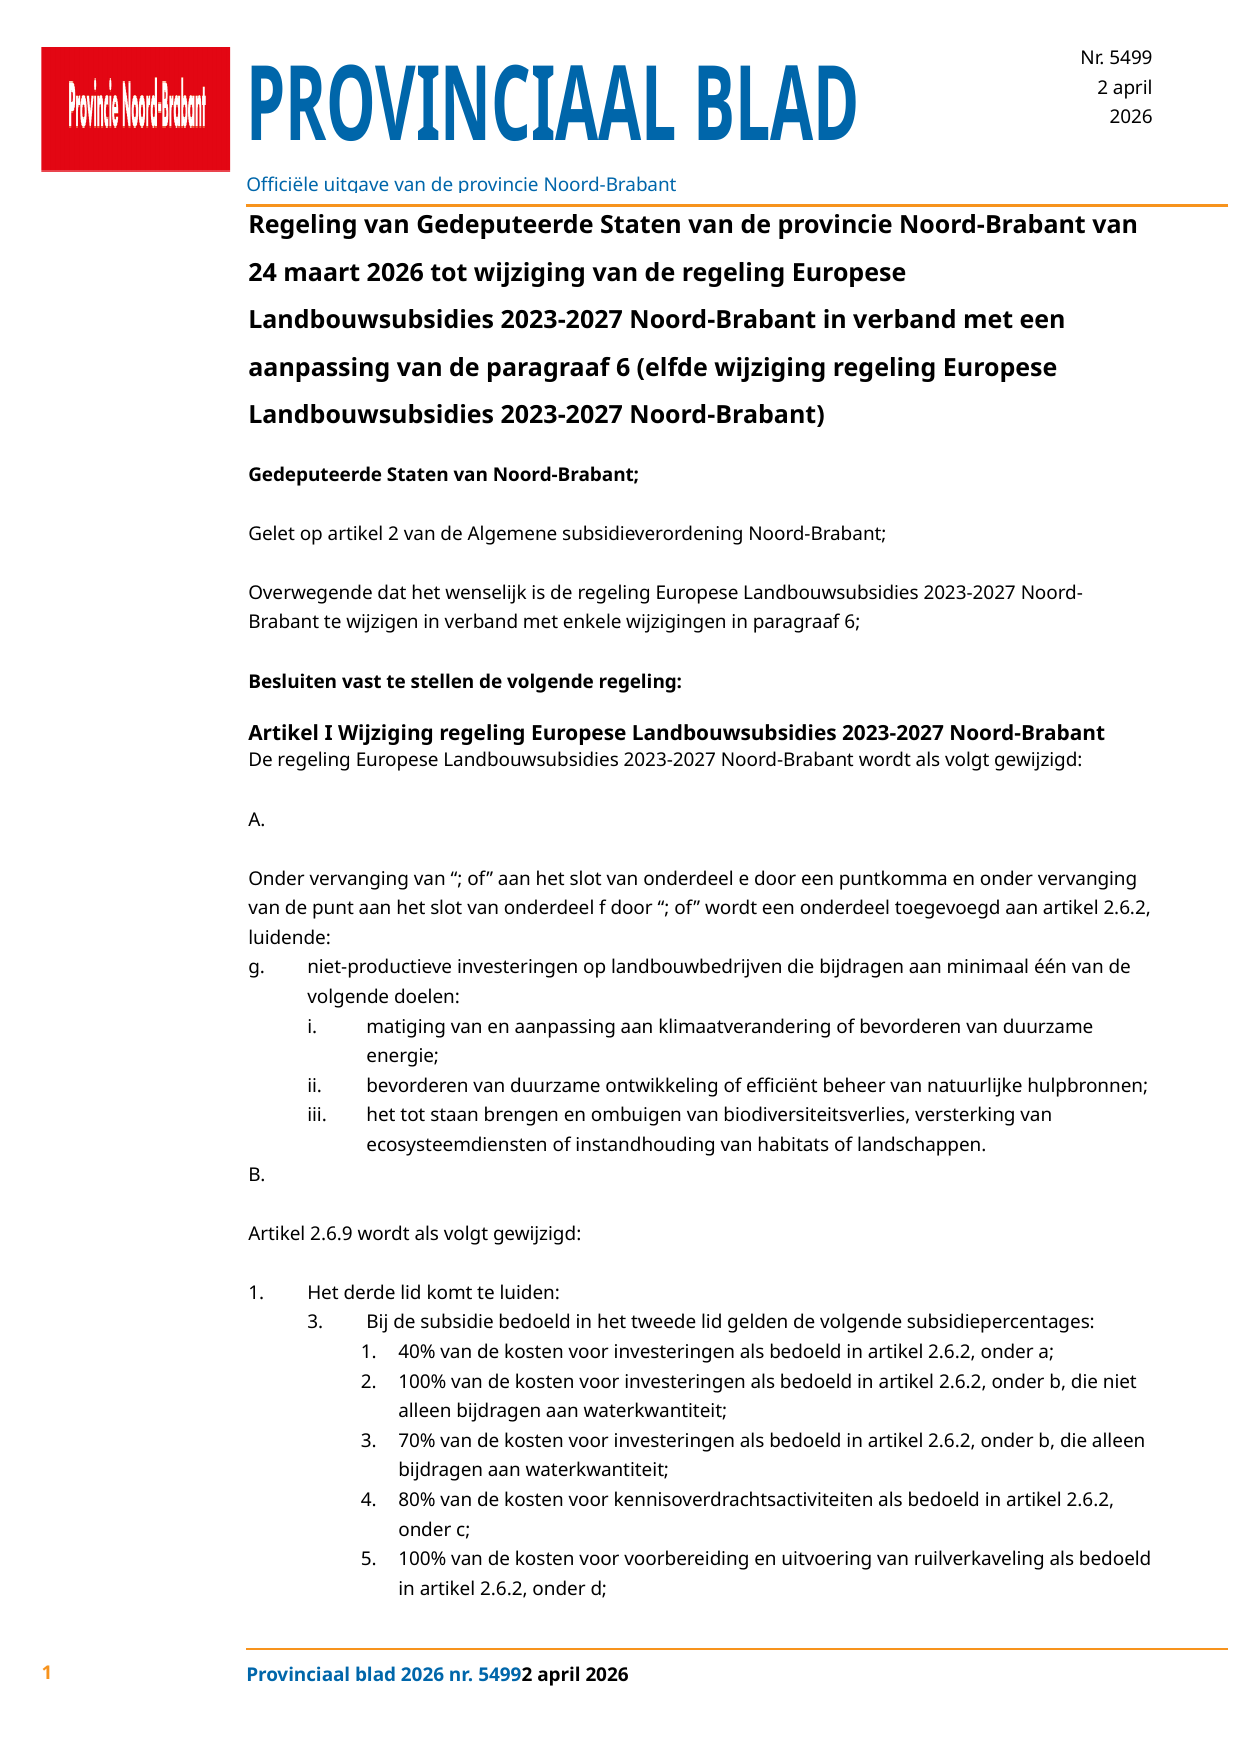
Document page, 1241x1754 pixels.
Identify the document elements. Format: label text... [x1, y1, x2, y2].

list 70% van de kosten voor investeringen als bedoeld in artikel 2.6.2, onder b, die alleen bijdragen aan waterkwantiteit; [361, 1427, 1152, 1482]
list Bij de subsidie bedoeld in het tweede lid gelden de volgende subsidiepercentages: [307, 1309, 1152, 1334]
text Artikel 2.6.9 wordt als volgt gewijzigd: [248, 1220, 1152, 1246]
list 40% van de kosten voor investeringen als bedoeld in artikel 2.6.2, onder a; [361, 1338, 1152, 1364]
list Het derde lid komt te luiden: [248, 1279, 1152, 1305]
list 100% van de kosten voor voorbereiding en uitvoering van ruilverkaveling als bedoeld in artikel 2.6.2, onder d; [361, 1545, 1152, 1601]
picture [41, 47, 231, 172]
text Regeling van Gedeputeerde Staten van de provincie Noord-Brabant van 24 maart 2026 tot wijziging van de regeling Europese Landbouwsubsidies 2023-2027 Noord-Brabant in verband met een aanpassing van de paragraaf 6 (elfde wijziging regeling Europese Landbouwsubsidies 2023-2027 Noord-Brabant) [248, 207, 1152, 431]
text De regeling Europese Landbouwsubsidies 2023-2027 Noord-Brabant wordt als volgt gewijzigd: [248, 747, 1152, 772]
list 100% van de kosten voor investeringen als bedoeld in artikel 2.6.2, onder b, die niet alleen bijdragen aan waterkwantiteit; [361, 1368, 1152, 1423]
text Gedeputeerde Staten van Noord-Brabant; [248, 461, 1152, 486]
text Besluiten vast te stellen de volgende regeling: [248, 668, 1152, 693]
list het tot staan brengen en ombuigen van biodiversiteitsverlies, versterking van ecosysteemdiensten of instandhouding van habitats of landschappen. [307, 1102, 1152, 1157]
text A. [248, 806, 1152, 832]
list bevorderen van duurzame ontwikkeling of efficiënt beheer van natuurlijke hulpbronnen; [307, 1072, 1152, 1098]
text Onder vervanging van “; of” aan het slot van onderdeel e door een puntkomma en onder vervanging van de punt aan het slot van onderdeel f door “; of” wordt een onderdeel toegevoegd aan artikel 2.6.2, luidende: [248, 865, 1152, 950]
list matiging van en aanpassing aan klimaatverandering of bevorderen van duurzame energie; [307, 1013, 1152, 1068]
text Overwegende dat het wenselijk is de regeling Europese Landbouwsubsidies 2023-2027 Noord-Brabant te wijzigen in verband met enkele wijzigingen in paragraaf 6; [248, 579, 1152, 634]
text Artikel I Wijziging regeling Europese Landbouwsubsidies 2023-2027 Noord-Brabant [248, 718, 1152, 747]
list 80% van de kosten voor kennisoverdrachtsactiviteiten als bedoeld in artikel 2.6.2, onder c; [361, 1486, 1152, 1542]
text Gelet op artikel 2 van de Algemene subsidieverordening Noord-Brabant; [248, 520, 1152, 546]
list niet-productieve investeringen op landbouwbedrijven die bijdragen aan minimaal één van de volgende doelen: [248, 954, 1152, 1009]
text B. [248, 1161, 1152, 1187]
